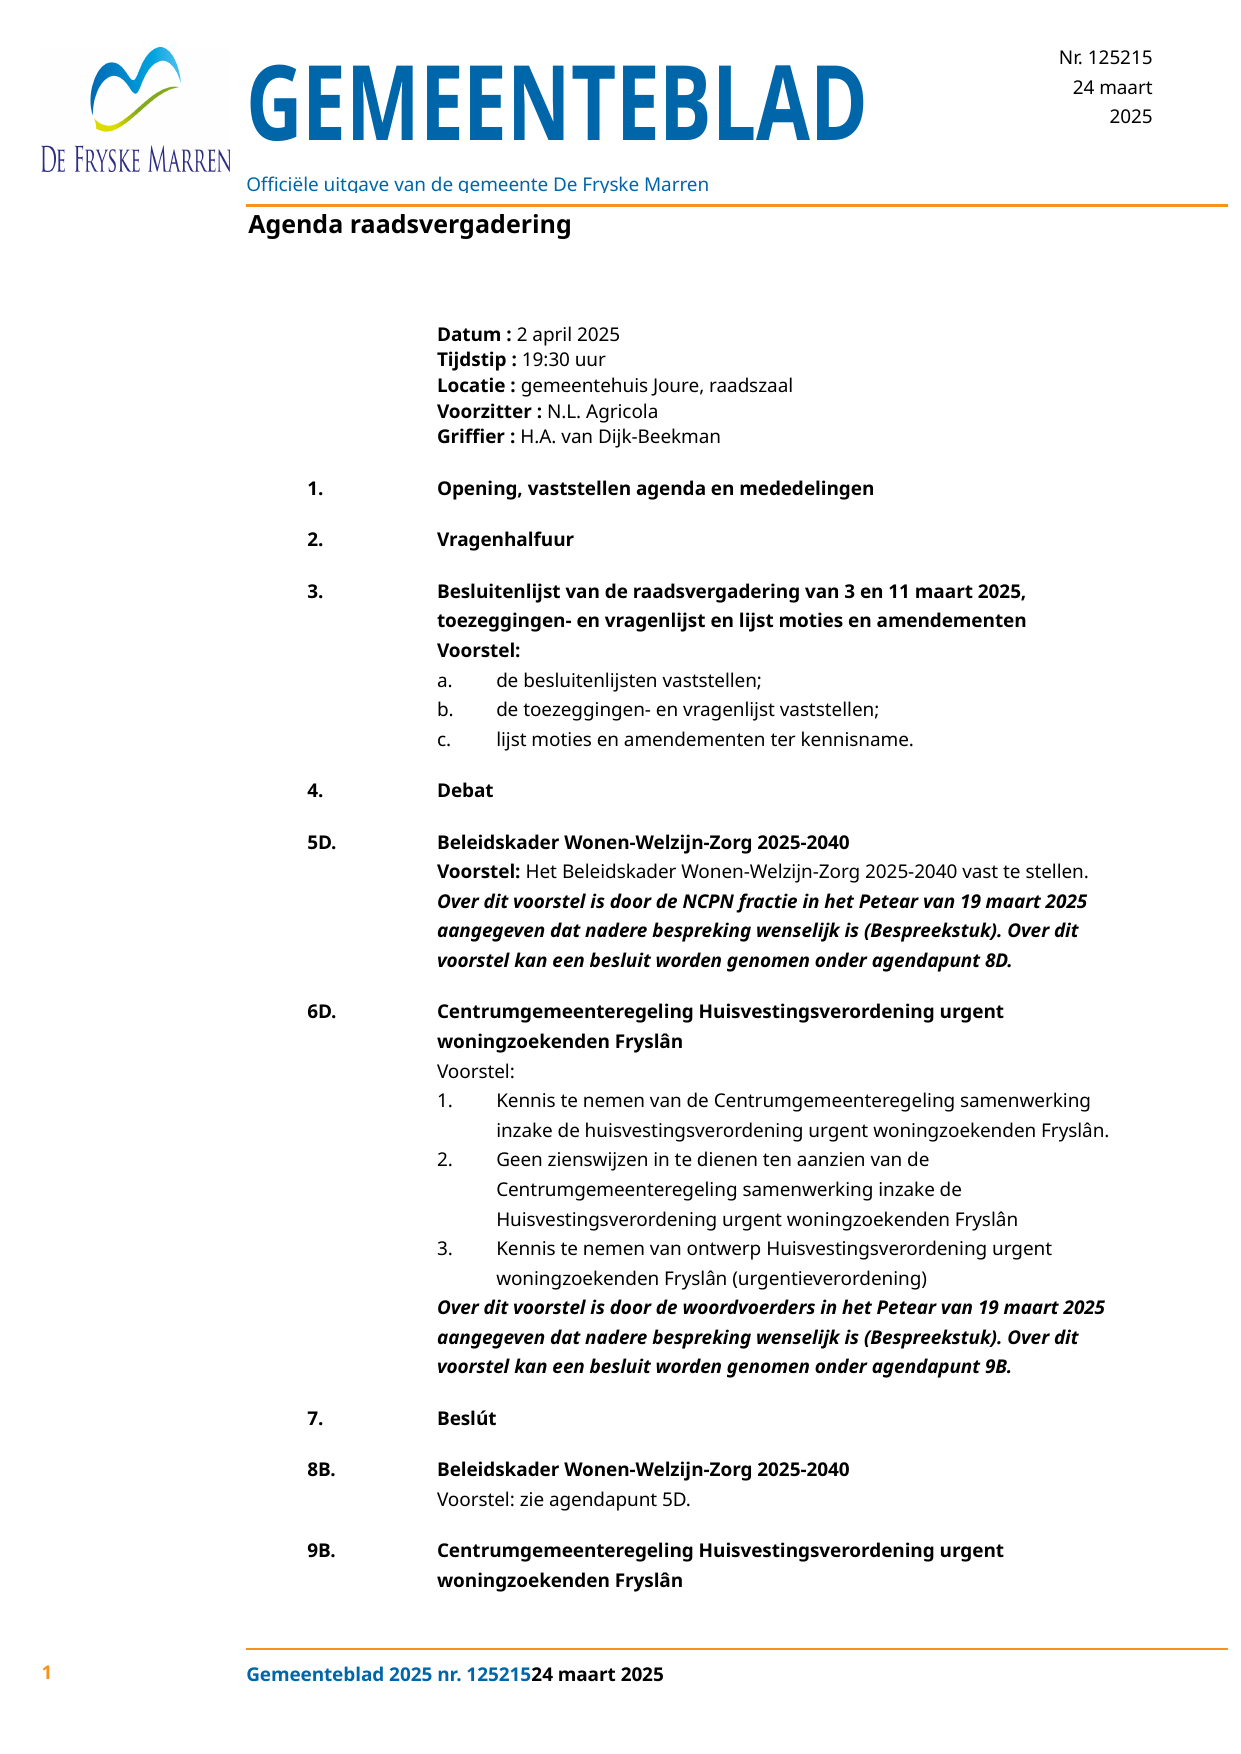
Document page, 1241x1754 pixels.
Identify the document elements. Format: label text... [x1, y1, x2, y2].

table_cell Opening, vaststellen agenda en mededelingen [437, 475, 1152, 501]
table_cell [248, 501, 437, 527]
table_cell Vragenhalfuur [437, 527, 1152, 552]
table_cell [437, 973, 1152, 999]
table_cell [248, 752, 437, 777]
table_cell [437, 1512, 1152, 1538]
table_cell Griffier : H.A. van Dijk-Beekman [437, 424, 1152, 449]
table_cell [248, 1431, 437, 1457]
table_cell 6D. [248, 999, 437, 1379]
table_cell 5D. [248, 829, 437, 973]
table_cell 2. [248, 527, 437, 552]
table_cell [248, 973, 437, 999]
table_cell [437, 501, 1152, 527]
table_cell [248, 1380, 437, 1405]
table_cell [248, 347, 437, 372]
table_cell [248, 1512, 437, 1538]
table_cell Centrumgemeenteregeling Huisvestingsverordening urgent woningzoekenden Fryslân [437, 1538, 1152, 1593]
table_cell Debat [437, 778, 1152, 803]
table_cell [437, 752, 1152, 777]
table_cell [248, 424, 437, 449]
table_cell 3. [248, 578, 437, 752]
table_cell Beslút [437, 1405, 1152, 1431]
table_cell [248, 450, 437, 475]
table_cell Tijdstip : 19:30 uur [437, 347, 1152, 372]
table_cell Centrumgemeenteregeling Huisvestingsverordening urgent woningzoekenden Fryslân Voorstel: Kennis te nemen van de Centrumgemeenteregeling samenwerking inzake de huisvestingsverordening urgent woningzoekenden Fryslân. Geen zienswijzen in te dienen ten aanzien van de Centrumgemeenteregeling samenwerking inzake de Huisvestingsverordening urgent woningzoekenden Fryslân Kennis te nemen van ontwerp Huisvestingsverordening urgent woningzoekenden Fryslân (urgentieverordening) Over dit voorstel is door de woordvoerders in het Petear van 19 maart 2025 aangegeven dat nadere bespreking wenselijk is (Bespreekstuk). Over dit voorstel kan een besluit worden genomen onder agendapunt 9B. [437, 999, 1152, 1379]
table_cell 7. [248, 1405, 437, 1431]
table_cell 8B. [248, 1457, 437, 1512]
picture [41, 47, 231, 172]
table_cell [437, 450, 1152, 475]
table_cell 1. [248, 475, 437, 501]
table_header Datum : 2 april 2025 [437, 321, 1152, 347]
table_cell Besluitenlijst van de raadsvergadering van 3 en 11 maart 2025, toezeggingen- en vragenlijst en lijst moties en amendementen Voorstel: de besluitenlijsten vaststellen; de toezeggingen- en vragenlijst vaststellen; lijst moties en amendementen ter kennisname. [437, 578, 1152, 752]
table_cell 9B. [248, 1538, 437, 1593]
table_cell [248, 398, 437, 424]
table_cell Beleidskader Wonen-Welzijn-Zorg 2025-2040 Voorstel: zie agendapunt 5D. [437, 1457, 1152, 1512]
table_header [248, 321, 437, 347]
table_cell Locatie : gemeentehuis Joure, raadszaal [437, 372, 1152, 398]
table_cell [248, 372, 437, 398]
table_cell [437, 1380, 1152, 1405]
table_cell Beleidskader Wonen-Welzijn-Zorg 2025-2040 Voorstel: Het Beleidskader Wonen-Welzijn-Zorg 2025-2040 vast te stellen. Over dit voorstel is door de NCPN fractie in het Petear van 19 maart 2025 aangegeven dat nadere bespreking wenselijk is (Bespreekstuk). Over dit voorstel kan een besluit worden genomen onder agendapunt 8D. [437, 829, 1152, 973]
table_cell [248, 803, 437, 829]
table_cell Voorzitter : N.L. Agricola [437, 398, 1152, 424]
text Agenda raadsvergadering [248, 207, 1152, 241]
table_cell [437, 803, 1152, 829]
table_cell [437, 553, 1152, 578]
table_cell [248, 553, 437, 578]
table_cell [437, 1431, 1152, 1457]
table_cell 4. [248, 778, 437, 803]
